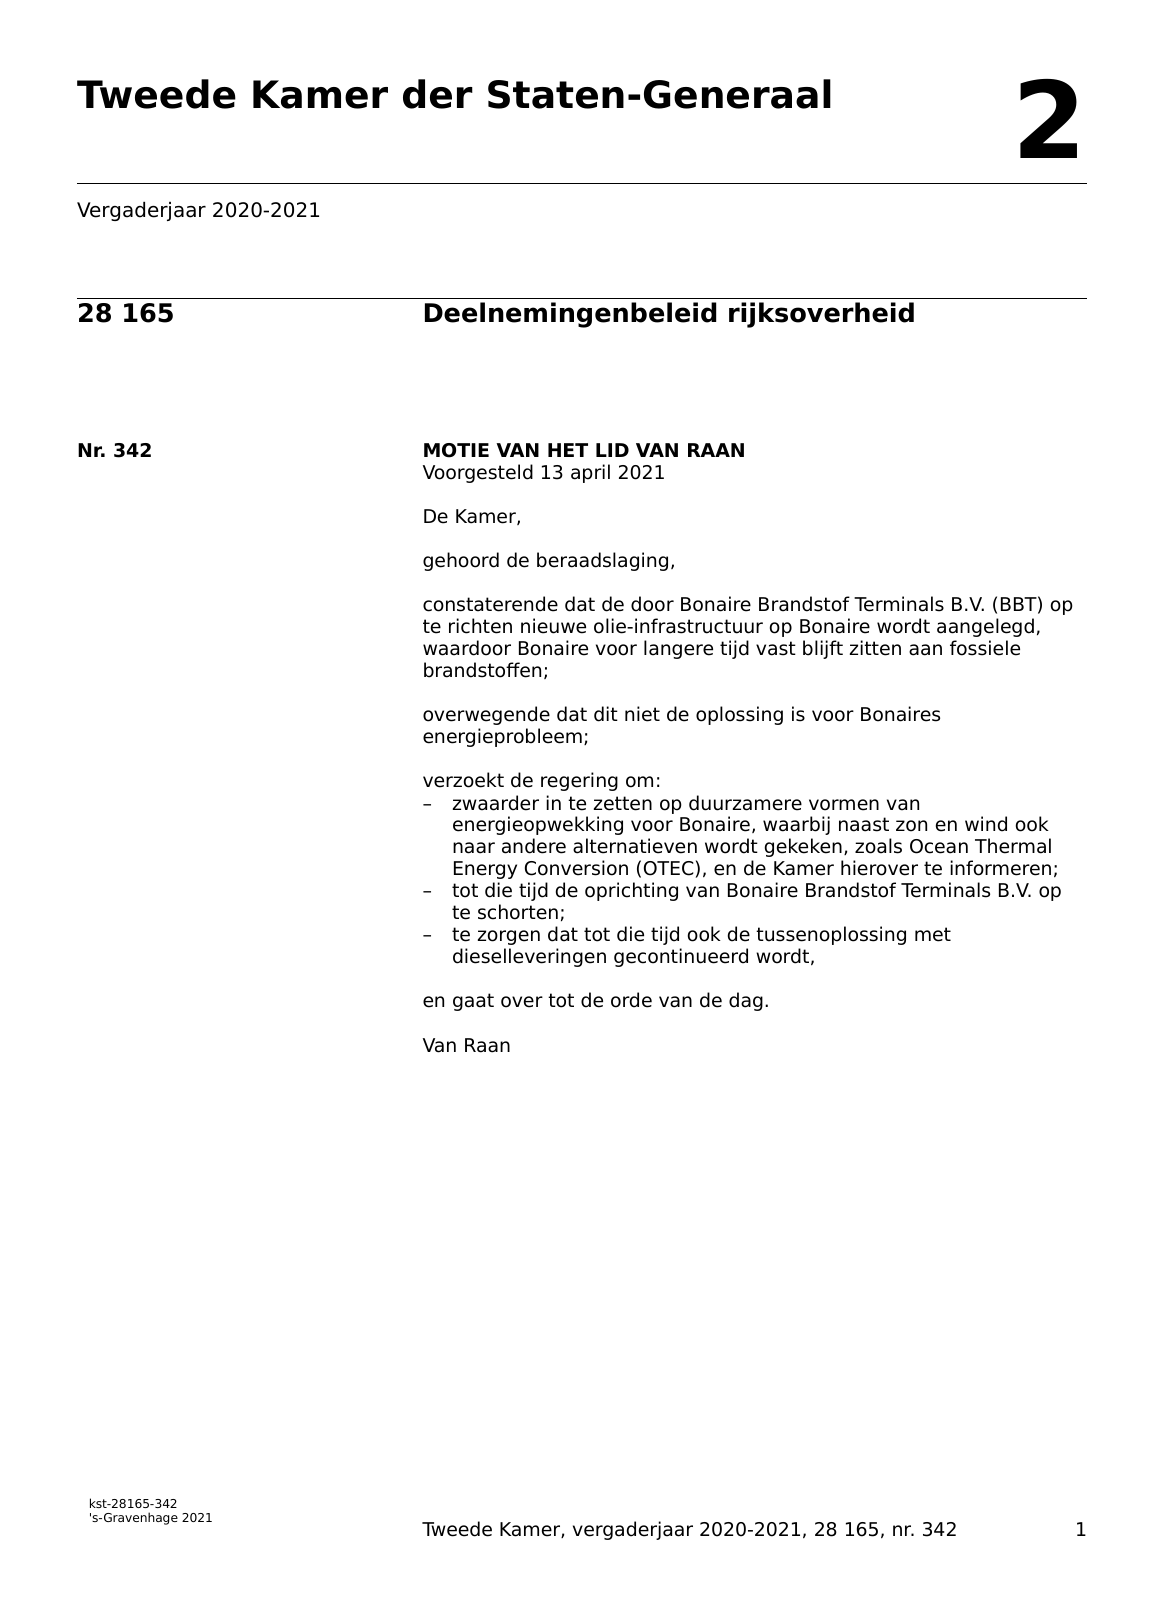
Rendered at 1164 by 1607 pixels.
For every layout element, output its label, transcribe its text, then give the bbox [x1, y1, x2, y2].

subtitle Nr. 342 MOTIE VAN HET LID VAN RAAN [77, 440, 1087, 462]
text kst-28165-342 [88, 1497, 323, 1511]
text – tot die tijd de oprichting van Bonaire Brandstof Terminals B.V. op te schorten; [422, 880, 1087, 924]
text De Kamer, [422, 506, 1087, 528]
text – te zorgen dat tot die tijd ook de tussenoplossing met dieselleveringen gecontinueerd wordt, [422, 924, 1087, 968]
table_cell Vergaderjaar 2020-2021 [77, 184, 1087, 298]
text en gaat over tot de orde van de dag. [422, 990, 1087, 1012]
subtitle 28 165 Deelnemingenbeleid rijksoverheid [77, 299, 1087, 329]
text Voorgesteld 13 april 2021 [422, 462, 1087, 484]
text Van Raan [422, 1034, 1087, 1057]
text overwegende dat dit niet de oplossing is voor Bonaires energieprobleem; [422, 704, 1087, 748]
text verzoekt de regering om: [422, 770, 1087, 792]
text constaterende dat de door Bonaire Brandstof Terminals B.V. (BBT) op te richten nieuwe olie-infrastructuur op Bonaire wordt aangelegd, waardoor Bonaire voor langere tijd vast blijft zitten aan fossiele brandstoffen; [422, 594, 1087, 682]
table_header Tweede Kamer der Staten-Generaal [77, 59, 886, 183]
text 's-Gravenhage 2021 [88, 1511, 323, 1525]
table_header 2 [886, 59, 1087, 183]
text gehoord de beraadslaging, [422, 550, 1087, 572]
text – zwaarder in te zetten op duurzamere vormen van energieopwekking voor Bonaire, waarbij naast zon en wind ook naar andere alternatieven wordt gekeken, zoals Ocean Thermal Energy Conversion (OTEC), en de Kamer hierover te informeren; [422, 792, 1087, 880]
